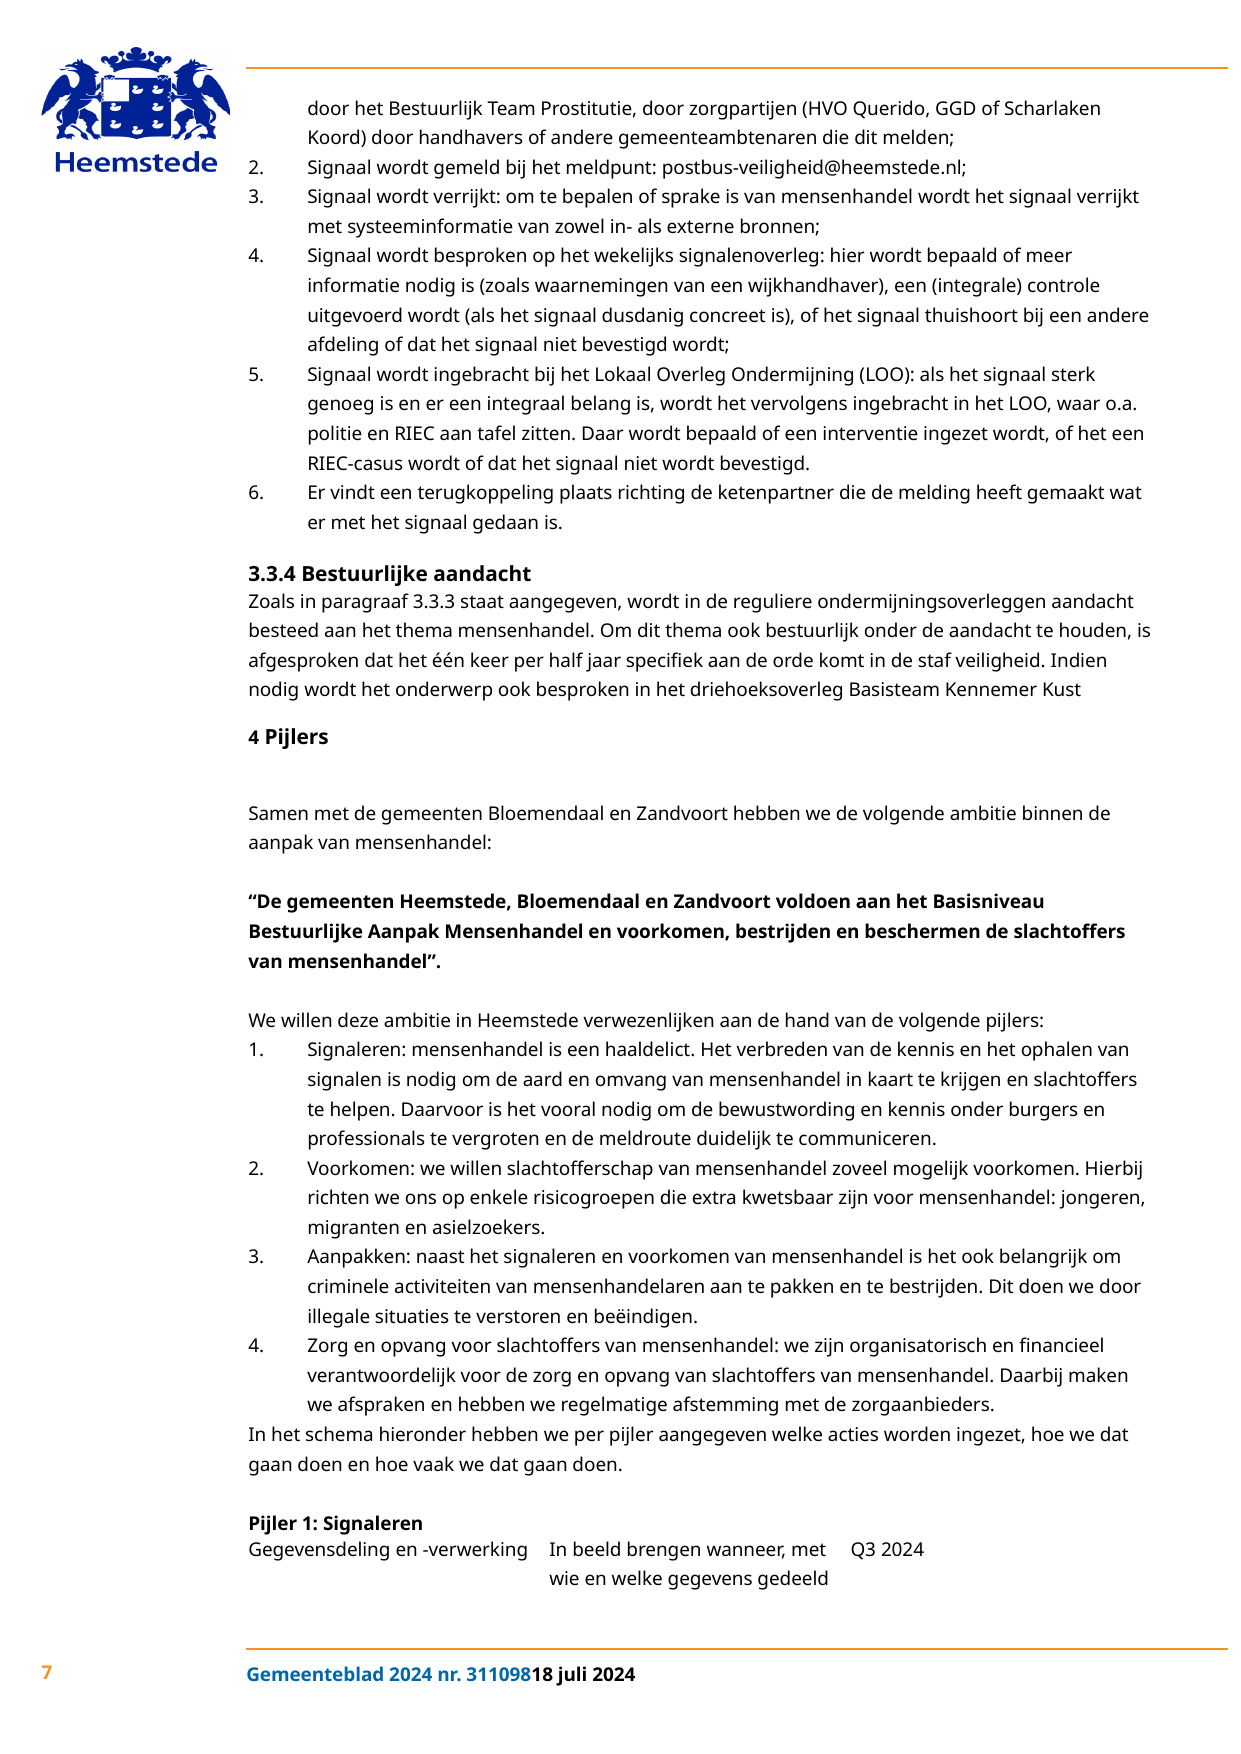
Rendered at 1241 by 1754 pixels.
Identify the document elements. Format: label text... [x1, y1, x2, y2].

table_cell Q3 2024 [850, 1536, 1152, 1591]
picture [41, 47, 231, 172]
table_header Pijler 1: Signaleren [248, 1510, 1152, 1536]
text Zoals in paragraaf 3.3.3 staat aangegeven, wordt in de reguliere ondermijningsoverleggen aandacht besteed aan het thema mensenhandel. Om dit thema ook bestuurlijk onder de aandacht te houden, is afgesproken dat het één keer per half jaar specifiek aan de orde komt in de staf veiligheid. Indien nodig wordt het onderwerp ook besproken in het driehoeksoverleg Basisteam Kennemer Kust [248, 588, 1152, 702]
text 4 Pijlers [248, 722, 1152, 751]
table_cell Gegevensdeling en -verwerking [248, 1536, 549, 1591]
list Voorkomen: we willen slachtofferschap van mensenhandel zoveel mogelijk voorkomen. Hierbij richten we ons op enkele risicogroepen die extra kwetsbaar zijn voor mensenhandel: jongeren, migranten en asielzoekers. [248, 1155, 1152, 1240]
text Samen met de gemeenten Bloemendaal en Zandvoort hebben we de volgende ambitie binnen de aanpak van mensenhandel: [248, 800, 1152, 855]
list Signaal wordt besproken op het wekelijks signalenoverleg: hier wordt bepaald of meer informatie nodig is (zoals waarnemingen van een wijkhandhaver), een (integrale) controle uitgevoerd wordt (als het signaal dusdanig concreet is), of het signaal thuishoort bij een andere afdeling of dat het signaal niet bevestigd wordt; [248, 243, 1152, 357]
text 3.3.4 Bestuurlijke aandacht [248, 559, 1152, 588]
list Signaal wordt verrijkt: om te bepalen of sprake is van mensenhandel wordt het signaal verrijkt met systeeminformatie van zowel in- als externe bronnen; [248, 183, 1152, 239]
list Aanpakken: naast het signaleren en voorkomen van mensenhandel is het ook belangrijk om criminele activiteiten van mensenhandelaren aan te pakken en te bestrijden. Dit doen we door illegale situaties te verstoren en beëindigen. [248, 1244, 1152, 1328]
list Er vindt een terugkoppeling plaats richting de ketenpartner die de melding heeft gemaakt wat er met het signaal gedaan is. [248, 479, 1152, 535]
list Zorg en opvang voor slachtoffers van mensenhandel: we zijn organisatorisch en financieel verantwoordelijk voor de zorg en opvang van slachtoffers van mensenhandel. Daarbij maken we afspraken en hebben we regelmatige afstemming met de zorgaanbieders. [248, 1332, 1152, 1417]
table_cell In beeld brengen wanneer, met wie en welke gegevens gedeeld [549, 1536, 850, 1591]
list door het Bestuurlijk Team Prostitutie, door zorgpartijen (HVO Querido, GGD of Scharlaken Koord) door handhavers of andere gemeenteambtenaren die dit melden; [248, 95, 1152, 150]
list Signaal wordt ingebracht bij het Lokaal Overleg Ondermijning (LOO): als het signaal sterk genoeg is en er een integraal belang is, wordt het vervolgens ingebracht in het LOO, waar o.a. politie en RIEC aan tafel zitten. Daar wordt bepaald of een interventie ingezet wordt, of het een RIEC-casus wordt of dat het signaal niet wordt bevestigd. [248, 361, 1152, 476]
text We willen deze ambitie in Heemstede verwezenlijken aan de hand van de volgende pijlers: [248, 1007, 1152, 1033]
list Signaleren: mensenhandel is een haaldelict. Het verbreden van de kennis en het ophalen van signalen is nodig om de aard en omvang van mensenhandel in kaart te krijgen en slachtoffers te helpen. Daarvoor is het vooral nodig om de bewustwording en kennis onder burgers en professionals te vergroten en de meldroute duidelijk te communiceren. [248, 1037, 1152, 1151]
list Signaal wordt gemeld bij het meldpunt: postbus-veiligheid@heemstede.nl; [248, 154, 1152, 180]
text “De gemeenten Heemstede, Bloemendaal en Zandvoort voldoen aan het Basisniveau Bestuurlijke Aanpak Mensenhandel en voorkomen, bestrijden en beschermen de slachtoffers van mensenhandel”. [248, 889, 1152, 973]
text In het schema hieronder hebben we per pijler aangegeven welke acties worden ingezet, hoe we dat gaan doen en hoe vaak we dat gaan doen. [248, 1421, 1152, 1476]
